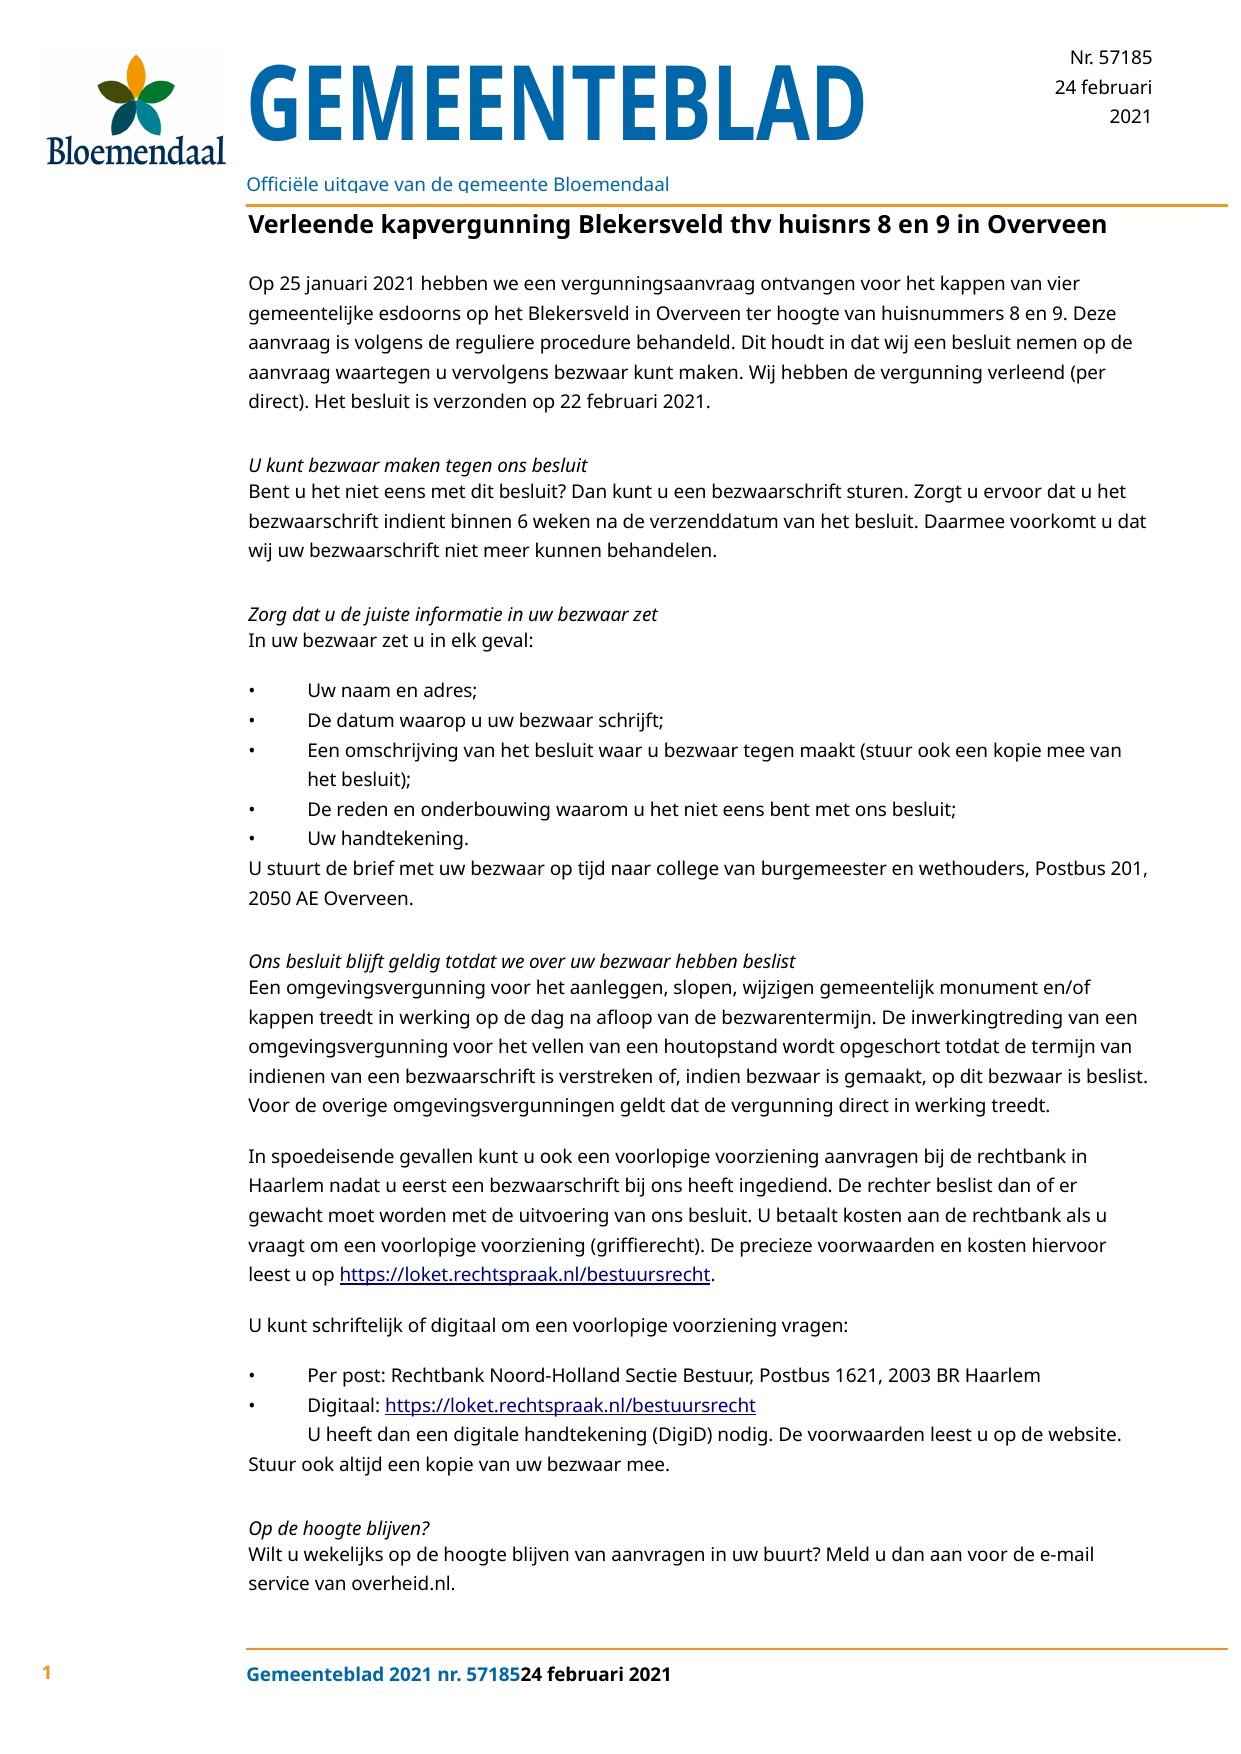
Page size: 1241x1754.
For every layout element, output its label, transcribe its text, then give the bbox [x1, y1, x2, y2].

text U stuurt de brief met uw bezwaar op tijd naar college van burgemeester en wethouders, Postbus 201, 2050 AE Overveen. [248, 855, 1152, 910]
text In uw bezwaar zet u in elk geval: [248, 627, 1152, 653]
text Stuur ook altijd een kopie van uw bezwaar mee. [248, 1451, 1152, 1477]
list De reden en onderbouwing waarom u het niet eens bent met ons besluit; [248, 796, 1152, 822]
list Een omschrijving van het besluit waar u bezwaar tegen maakt (stuur ook een kopie mee van het besluit); [248, 737, 1152, 792]
list U heeft dan een digitale handtekening (DigiD) nodig. De voorwaarden leest u op de website. [248, 1421, 1152, 1447]
text In spoedeisende gevallen kunt u ook een voorlopige voorziening aanvragen bij de rechtbank in Haarlem nadat u eerst een bezwaarschrift bij ons heeft ingediend. De rechter beslist dan of er gewacht moet worden met de uitvoering van ons besluit. U betaalt kosten aan de rechtbank als u vraagt om een voorlopige voorziening (griffierecht). De precieze voorwaarden en kosten hiervoor leest u op https://loket.rechtspraak.nl/bestuursrecht. [248, 1143, 1152, 1287]
list Uw naam en adres; [248, 678, 1152, 703]
text Op 25 januari 2021 hebben we een vergunningsaanvraag ontvangen voor het kappen van vier gemeentelijke esdoorns op het Blekersveld in Overveen ter hoogte van huisnummers 8 en 9. Deze aanvraag is volgens de reguliere procedure behandeld. Dit houdt in dat wij een besluit nemen op de aanvraag waartegen u vervolgens bezwaar kunt maken. Wij hebben de vergunning verleend (per direct). Het besluit is verzonden op 22 februari 2021. [248, 270, 1152, 414]
picture [41, 47, 231, 172]
text Zorg dat u de juiste informatie in uw bezwaar zet [248, 601, 1152, 627]
text Verleende kapvergunning Blekersveld thv huisnrs 8 en 9 in Overveen [248, 207, 1152, 241]
text Op de hoogte blijven? [248, 1515, 1152, 1541]
list Uw handtekening. [248, 826, 1152, 851]
text Ons besluit blijft geldig totdat we over uw bezwaar hebben beslist [248, 949, 1152, 974]
list De datum waarop u uw bezwaar schrijft; [248, 707, 1152, 733]
text U kunt bezwaar maken tegen ons besluit [248, 453, 1152, 478]
list Per post: Rechtbank Noord-Holland Sectie Bestuur, Postbus 1621, 2003 BR Haarlem [248, 1362, 1152, 1388]
text Bent u het niet eens met dit besluit? Dan kunt u een bezwaarschrift sturen. Zorgt u ervoor dat u het bezwaarschrift indient binnen 6 weken na de verzenddatum van het besluit. Daarmee voorkomt u dat wij uw bezwaarschrift niet meer kunnen behandelen. [248, 478, 1152, 563]
text U kunt schriftelijk of digitaal om een voorlopige voorziening vragen: [248, 1312, 1152, 1338]
list Digitaal: https://loket.rechtspraak.nl/bestuursrecht [248, 1392, 1152, 1418]
text Een omgevingsvergunning voor het aanleggen, slopen, wijzigen gemeentelijk monument en/of kappen treedt in werking op de dag na afloop van de bezwarentermijn. De inwerkingtreding van een omgevingsvergunning voor het vellen van een houtopstand wordt opgeschort totdat de termijn van indienen van een bezwaarschrift is verstreken of, indien bezwaar is gemaakt, op dit bezwaar is beslist. Voor de overige omgevingsvergunningen geldt dat de vergunning direct in werking treedt. [248, 974, 1152, 1118]
text Wilt u wekelijks op de hoogte blijven van aanvragen in uw buurt? Meld u dan aan voor de e-mail service van overheid.nl. [248, 1541, 1152, 1596]
